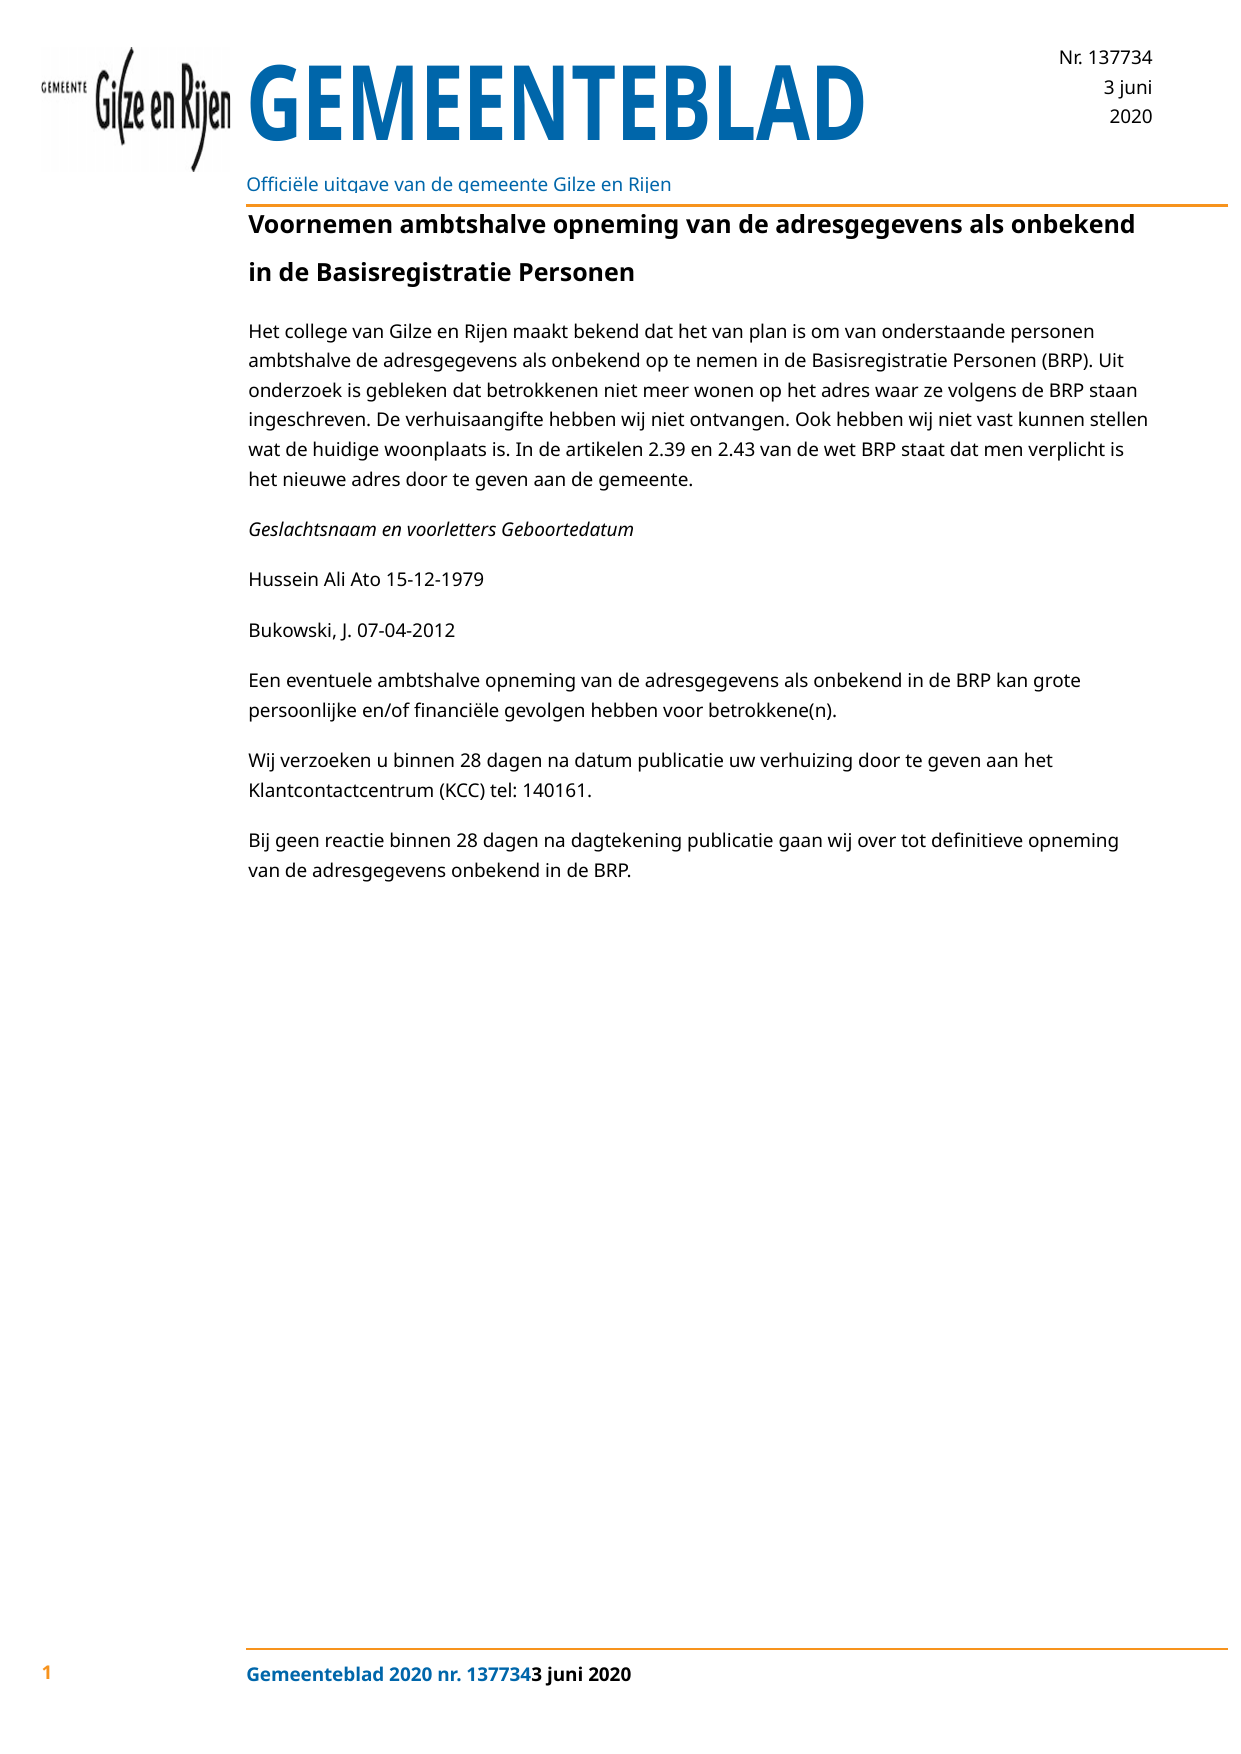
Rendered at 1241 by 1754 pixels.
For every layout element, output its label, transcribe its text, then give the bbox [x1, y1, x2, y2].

text Bukowski, J. 07-04-2012 [248, 617, 1152, 643]
text Een eventuele ambtshalve opneming van de adresgegevens als onbekend in de BRP kan grote persoonlijke en/of financiële gevolgen hebben voor betrokkene(n). [248, 667, 1152, 723]
text Hussein Ali Ato 15-12-1979 [248, 567, 1152, 592]
picture [41, 47, 231, 172]
text Wij verzoeken u binnen 28 dagen na datum publicatie uw verhuizing door te geven aan het Klantcontactcentrum (KCC) tel: 140161. [248, 747, 1152, 803]
text Geslachtsnaam en voorletters Geboortedatum [248, 516, 1152, 542]
text Voornemen ambtshalve opneming van de adresgegevens als onbekend in de Basisregistratie Personen [248, 207, 1152, 288]
text Het college van Gilze en Rijen maakt bekend dat het van plan is om van onderstaande personen ambtshalve de adresgegevens als onbekend op te nemen in de Basisregistratie Personen (BRP). Uit onderzoek is gebleken dat betrokkenen niet meer wonen op het adres waar ze volgens de BRP staan ingeschreven. De verhuisaangifte hebben wij niet ontvangen. Ook hebben wij niet vast kunnen stellen wat de huidige woonplaats is. In de artikelen 2.39 en 2.43 van de wet BRP staat dat men verplicht is het nieuwe adres door te geven aan de gemeente. [248, 318, 1152, 492]
text Bij geen reactie binnen 28 dagen na dagtekening publicatie gaan wij over tot definitieve opneming van de adresgegevens onbekend in de BRP. [248, 827, 1152, 883]
